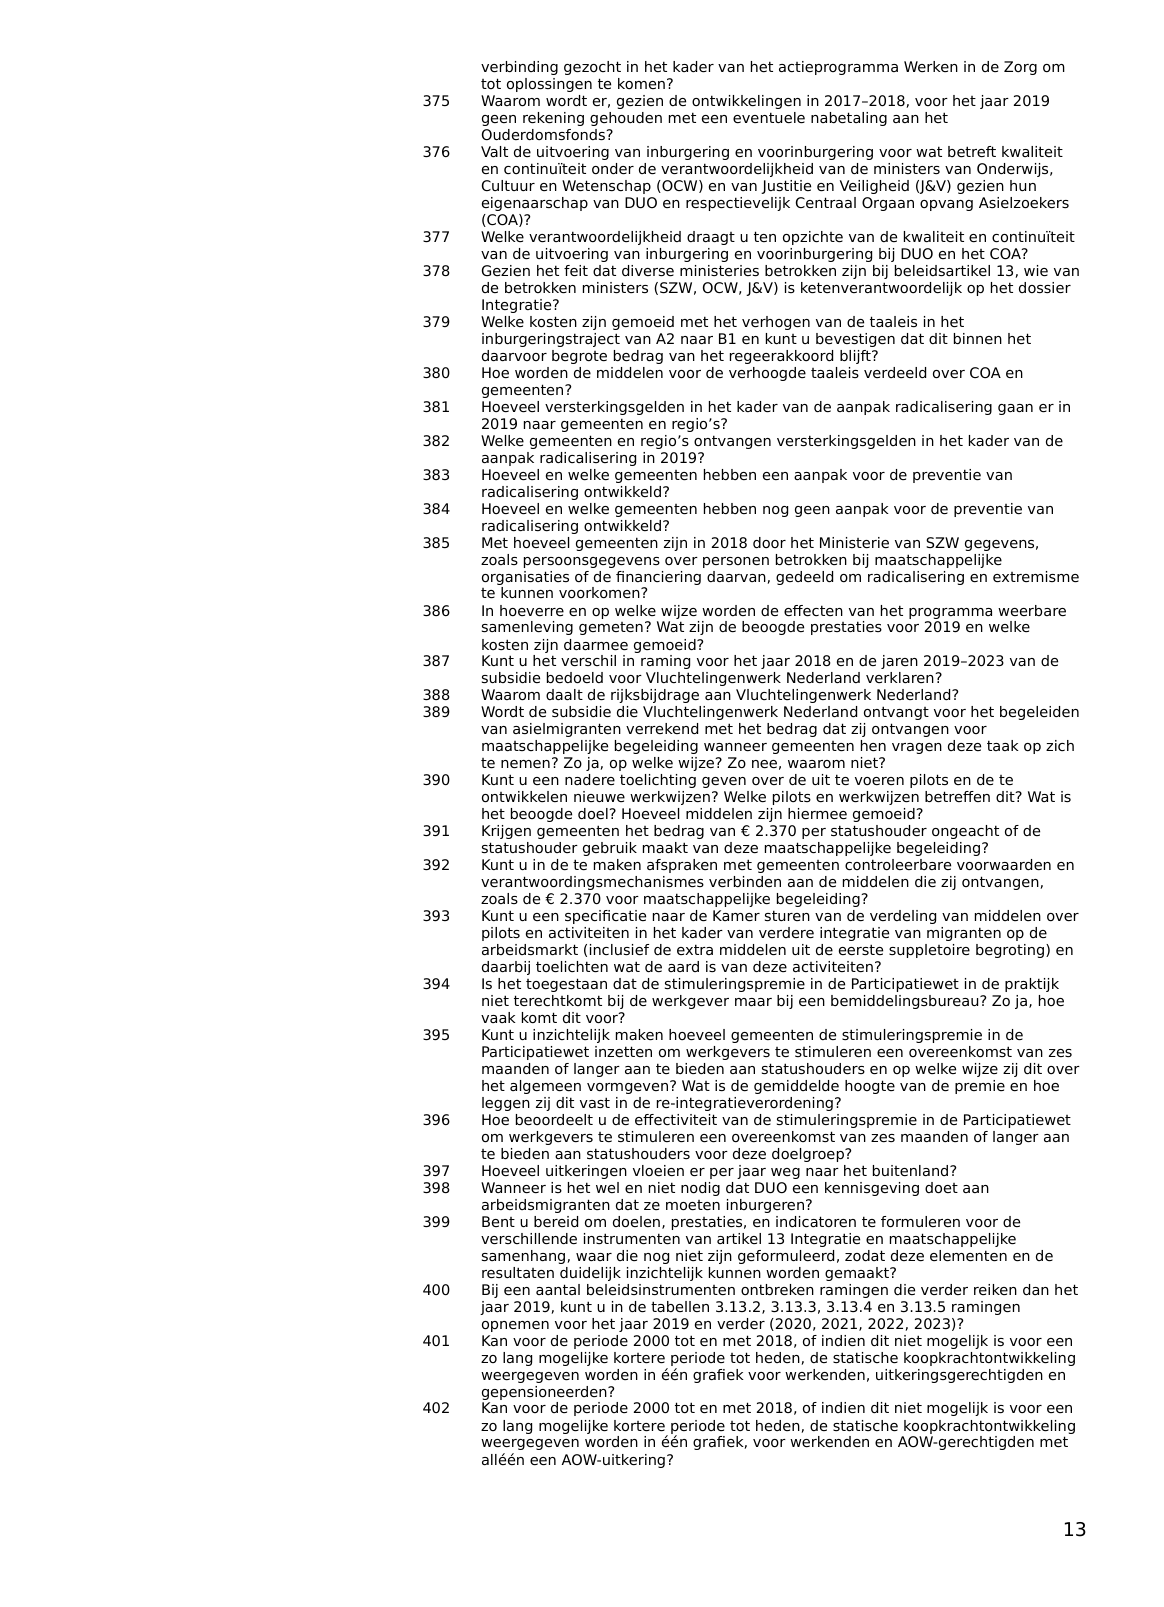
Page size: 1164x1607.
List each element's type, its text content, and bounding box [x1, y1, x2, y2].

table_cell Kunt u een specificatie naar de Kamer sturen van de verdeling van middelen over pilots en activiteiten in het kader van verdere integratie van migranten op de arbeidsmarkt (inclusief de extra middelen uit de eerste suppletoire begroting) en daarbij toelichten wat de aard is van deze activiteiten? [475, 908, 1087, 976]
table_cell Kunt u in de te maken afspraken met gemeenten controleerbare voorwaarden en verantwoordingsmechanismes verbinden aan de middelen die zij ontvangen, zoals de € 2.370 voor maatschappelijke begeleiding? [475, 857, 1087, 908]
table_cell Valt de uitvoering van inburgering en voorinburgering voor wat betreft kwaliteit en continuïteit onder de verantwoordelijkheid van de ministers van Onderwijs, Cultuur en Wetenschap (OCW) en van Justitie en Veiligheid (J&V) gezien hun eigenaarschap van DUO en respectievelijk Centraal Orgaan opvang Asielzoekers (COA)? [475, 144, 1087, 229]
table_cell verbinding gezocht in het kader van het actieprogramma Werken in de Zorg om tot oplossingen te komen? [475, 59, 1087, 93]
table_cell 379 [422, 314, 475, 365]
table_cell Hoeveel en welke gemeenten hebben nog geen aanpak voor de preventie van radicalisering ontwikkeld? [475, 501, 1087, 534]
table_cell Hoeveel en welke gemeenten hebben een aanpak voor de preventie van radicalisering ontwikkeld? [475, 467, 1087, 501]
table_cell In hoeverre en op welke wijze worden de effecten van het programma weerbare samenleving gemeten? Wat zijn de beoogde prestaties voor 2019 en welke kosten zijn daarmee gemoeid? [475, 603, 1087, 653]
table_cell Hoeveel uitkeringen vloeien er per jaar weg naar het buitenland? [475, 1163, 1087, 1180]
table_cell 383 [422, 467, 475, 501]
table_cell 401 [422, 1333, 475, 1400]
table_cell Wordt de subsidie die Vluchtelingenwerk Nederland ontvangt voor het begeleiden van asielmigranten verrekend met het bedrag dat zij ontvangen voor maatschappelijke begeleiding wanneer gemeenten hen vragen deze taak op zich te nemen? Zo ja, op welke wijze? Zo nee, waarom niet? [475, 704, 1087, 772]
table_cell Hoe worden de middelen voor de verhoogde taaleis verdeeld over COA en gemeenten? [475, 365, 1087, 399]
table_cell 402 [422, 1400, 475, 1468]
table_cell Kunt u inzichtelijk maken hoeveel gemeenten de stimuleringspremie in de Participatiewet inzetten om werkgevers te stimuleren een overeenkomst van zes maanden of langer aan te bieden aan statushouders en op welke wijze zij dit over het algemeen vormgeven? Wat is de gemiddelde hoogte van de premie en hoe leggen zij dit vast in de re-integratieverordening? [475, 1027, 1087, 1112]
table_cell Kan voor de periode 2000 tot en met 2018, of indien dit niet mogelijk is voor een zo lang mogelijke kortere periode tot heden, de statische koopkrachtontwikkeling weergegeven worden in één grafiek voor werkenden, uitkeringsgerechtigden en gepensioneerden? [475, 1333, 1087, 1400]
table_cell 387 [422, 653, 475, 687]
table_cell 389 [422, 704, 475, 772]
table_cell Bent u bereid om doelen, prestaties, en indicatoren te formuleren voor de verschillende instrumenten van artikel 13 Integratie en maatschappelijke samenhang, waar die nog niet zijn geformuleerd, zodat deze elementen en de resultaten duidelijk inzichtelijk kunnen worden gemaakt? [475, 1214, 1087, 1282]
table_cell Waarom daalt de rijksbijdrage aan Vluchtelingenwerk Nederland? [475, 687, 1087, 704]
table_cell Gezien het feit dat diverse ministeries betrokken zijn bij beleidsartikel 13, wie van de betrokken ministers (SZW, OCW, J&V) is ketenverantwoordelijk op het dossier Integratie? [475, 263, 1087, 314]
table_cell 391 [422, 823, 475, 857]
table_cell 400 [422, 1282, 475, 1332]
table_cell 396 [422, 1112, 475, 1163]
table_cell 398 [422, 1180, 475, 1214]
table_cell 377 [422, 229, 475, 263]
table_cell [422, 59, 475, 93]
table_cell 375 [422, 93, 475, 144]
table_cell 382 [422, 433, 475, 467]
table_cell 390 [422, 772, 475, 823]
table_cell Waarom wordt er, gezien de ontwikkelingen in 2017–2018, voor het jaar 2019 geen rekening gehouden met een eventuele nabetaling aan het Ouderdomsfonds? [475, 93, 1087, 144]
table_cell Is het toegestaan dat de stimuleringspremie in de Participatiewet in de praktijk niet terechtkomt bij de werkgever maar bij een bemiddelingsbureau? Zo ja, hoe vaak komt dit voor? [475, 976, 1087, 1027]
table_cell Kunt u het verschil in raming voor het jaar 2018 en de jaren 2019–2023 van de subsidie bedoeld voor Vluchtelingenwerk Nederland verklaren? [475, 653, 1087, 687]
table_cell 394 [422, 976, 475, 1027]
table_cell 395 [422, 1027, 475, 1112]
table_cell Wanneer is het wel en niet nodig dat DUO een kennisgeving doet aan arbeidsmigranten dat ze moeten inburgeren? [475, 1180, 1087, 1214]
table_cell 393 [422, 908, 475, 976]
table_cell Bij een aantal beleidsinstrumenten ontbreken ramingen die verder reiken dan het jaar 2019, kunt u in de tabellen 3.13.2, 3.13.3, 3.13.4 en 3.13.5 ramingen opnemen voor het jaar 2019 en verder (2020, 2021, 2022, 2023)? [475, 1282, 1087, 1332]
table_cell 386 [422, 603, 475, 653]
table_cell 380 [422, 365, 475, 399]
table_cell Hoeveel versterkingsgelden in het kader van de aanpak radicalisering gaan er in 2019 naar gemeenten en regio’s? [475, 399, 1087, 433]
table_cell 381 [422, 399, 475, 433]
table_cell 385 [422, 535, 475, 602]
table_cell Welke kosten zijn gemoeid met het verhogen van de taaleis in het inburgeringstraject van A2 naar B1 en kunt u bevestigen dat dit binnen het daarvoor begrote bedrag van het regeerakkoord blijft? [475, 314, 1087, 365]
table_cell 399 [422, 1214, 475, 1282]
table_cell 376 [422, 144, 475, 229]
table_cell Kan voor de periode 2000 tot en met 2018, of indien dit niet mogelijk is voor een zo lang mogelijke kortere periode tot heden, de statische koopkrachtontwikkeling weergegeven worden in één grafiek, voor werkenden en AOW-gerechtigden met alléén een AOW-uitkering? [475, 1400, 1087, 1468]
table_cell Kunt u een nadere toelichting geven over de uit te voeren pilots en de te ontwikkelen nieuwe werkwijzen? Welke pilots en werkwijzen betreffen dit? Wat is het beoogde doel? Hoeveel middelen zijn hiermee gemoeid? [475, 772, 1087, 823]
table_cell Krijgen gemeenten het bedrag van € 2.370 per statushouder ongeacht of de statushouder gebruik maakt van deze maatschappelijke begeleiding? [475, 823, 1087, 857]
table_cell Welke gemeenten en regio’s ontvangen versterkingsgelden in het kader van de aanpak radicalisering in 2019? [475, 433, 1087, 467]
table_cell 397 [422, 1163, 475, 1180]
table_cell 378 [422, 263, 475, 314]
table_cell Met hoeveel gemeenten zijn in 2018 door het Ministerie van SZW gegevens, zoals persoonsgegevens over personen betrokken bij maatschappelijke organisaties of de financiering daarvan, gedeeld om radicalisering en extremisme te kunnen voorkomen? [475, 535, 1087, 602]
table_cell Hoe beoordeelt u de effectiviteit van de stimuleringspremie in de Participatiewet om werkgevers te stimuleren een overeenkomst van zes maanden of langer aan te bieden aan statushouders voor deze doelgroep? [475, 1112, 1087, 1163]
table_cell Welke verantwoordelijkheid draagt u ten opzichte van de kwaliteit en continuïteit van de uitvoering van inburgering en voorinburgering bij DUO en het COA? [475, 229, 1087, 263]
table_cell 384 [422, 501, 475, 534]
table_cell 392 [422, 857, 475, 908]
table_cell 388 [422, 687, 475, 704]
